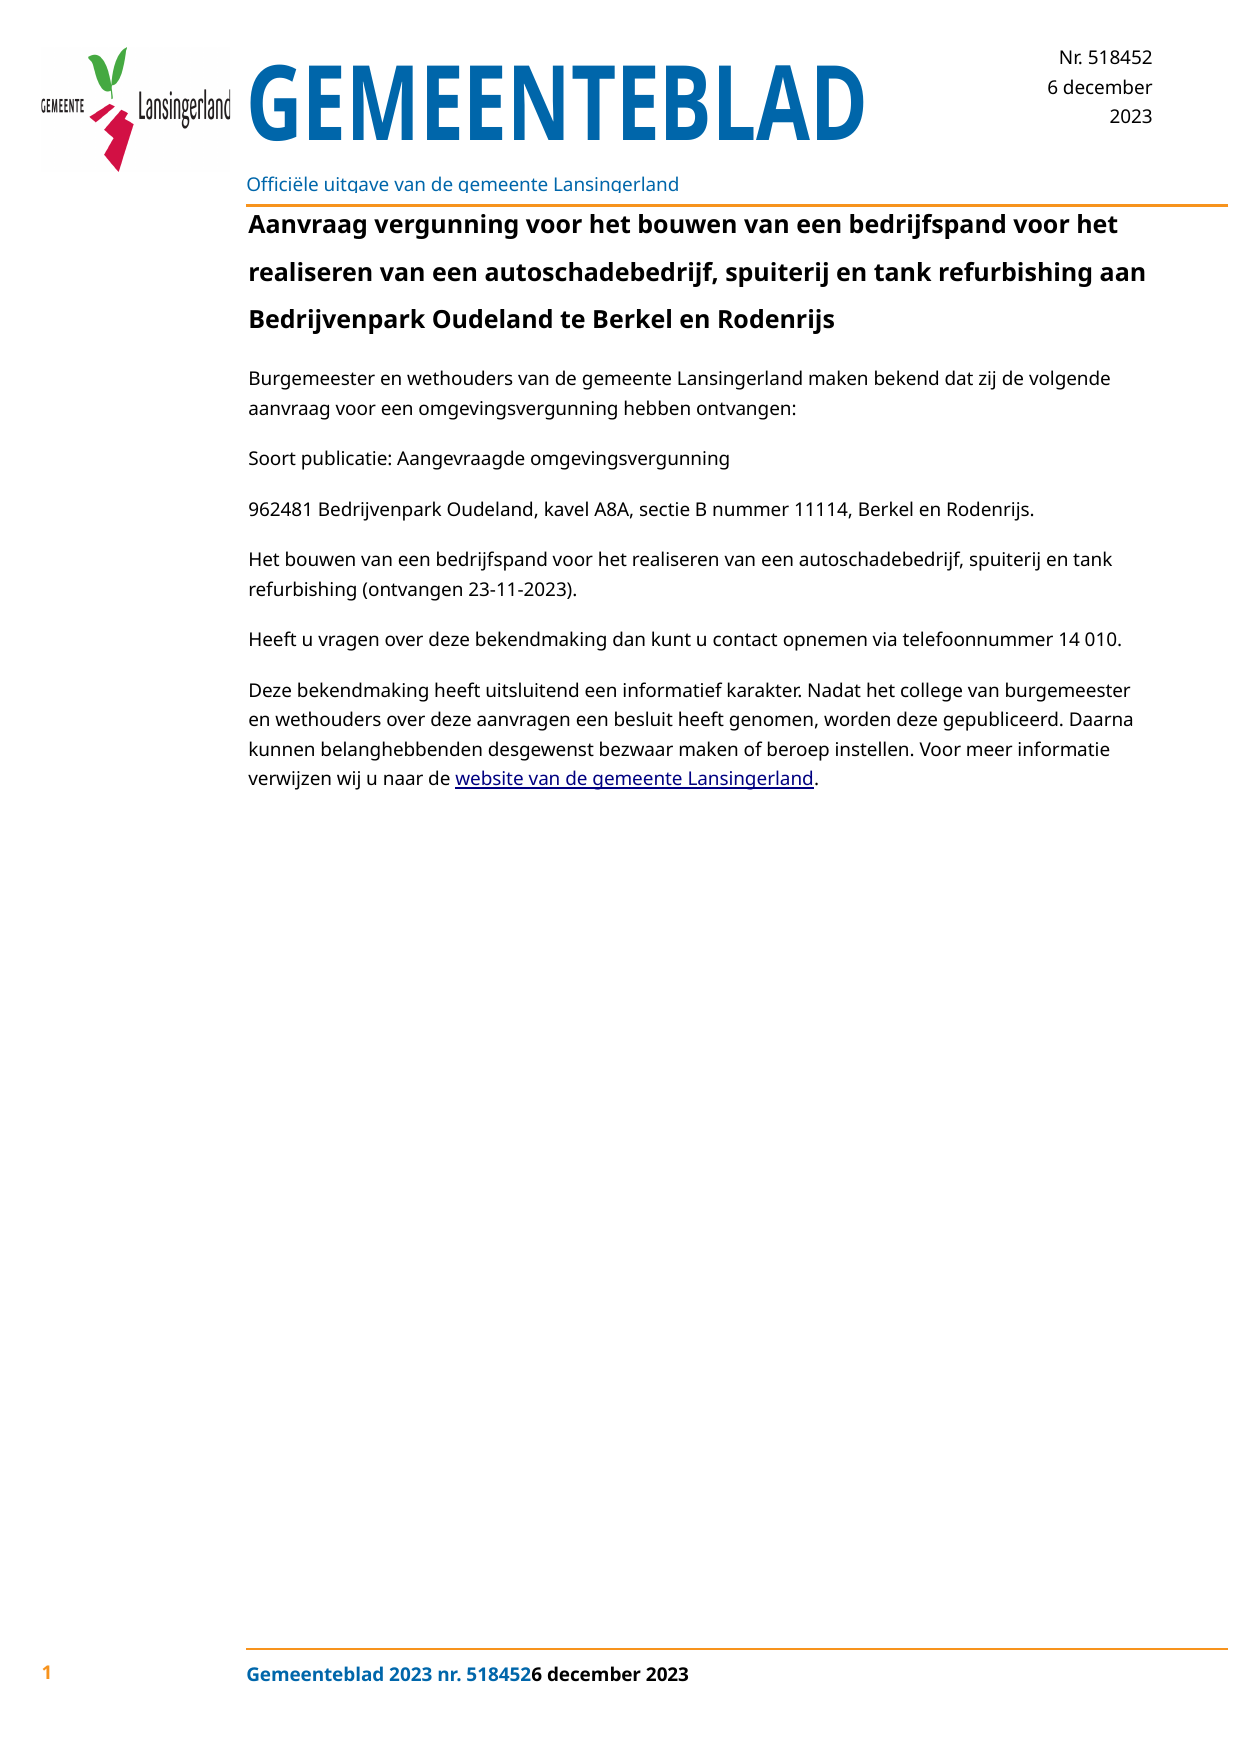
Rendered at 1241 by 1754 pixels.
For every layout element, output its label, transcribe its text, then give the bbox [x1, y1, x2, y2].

text Soort publicatie: Aangevraagde omgevingsvergunning [248, 446, 1152, 471]
text Deze bekendmaking heeft uitsluitend een informatief karakter. Nadat het college van burgemeester en wethouders over deze aanvragen een besluit heeft genomen, worden deze gepubliceerd. Daarna kunnen belanghebbenden desgewenst bezwaar maken of beroep instellen. Voor meer informatie verwijzen wij u naar de website van de gemeente Lansingerland. [248, 677, 1152, 791]
text Burgemeester en wethouders van de gemeente Lansingerland maken bekend dat zij de volgende aanvraag voor een omgevingsvergunning hebben ontvangen: [248, 366, 1152, 421]
text Heeft u vragen over deze bekendmaking dan kunt u contact opnemen via telefoonnummer 14 010. [248, 626, 1152, 652]
text Het bouwen van een bedrijfspand voor het realiseren van een autoschadebedrijf, spuiterij en tank refurbishing (ontvangen 23-11-2023). [248, 546, 1152, 602]
text 962481 Bedrijvenpark Oudeland, kavel A8A, sectie B nummer 11114, Berkel en Rodenrijs. [248, 496, 1152, 522]
picture [41, 47, 231, 172]
text Aanvraag vergunning voor het bouwen van een bedrijfspand voor het realiseren van een autoschadebedrijf, spuiterij en tank refurbishing aan Bedrijvenpark Oudeland te Berkel en Rodenrijs [248, 207, 1152, 336]
